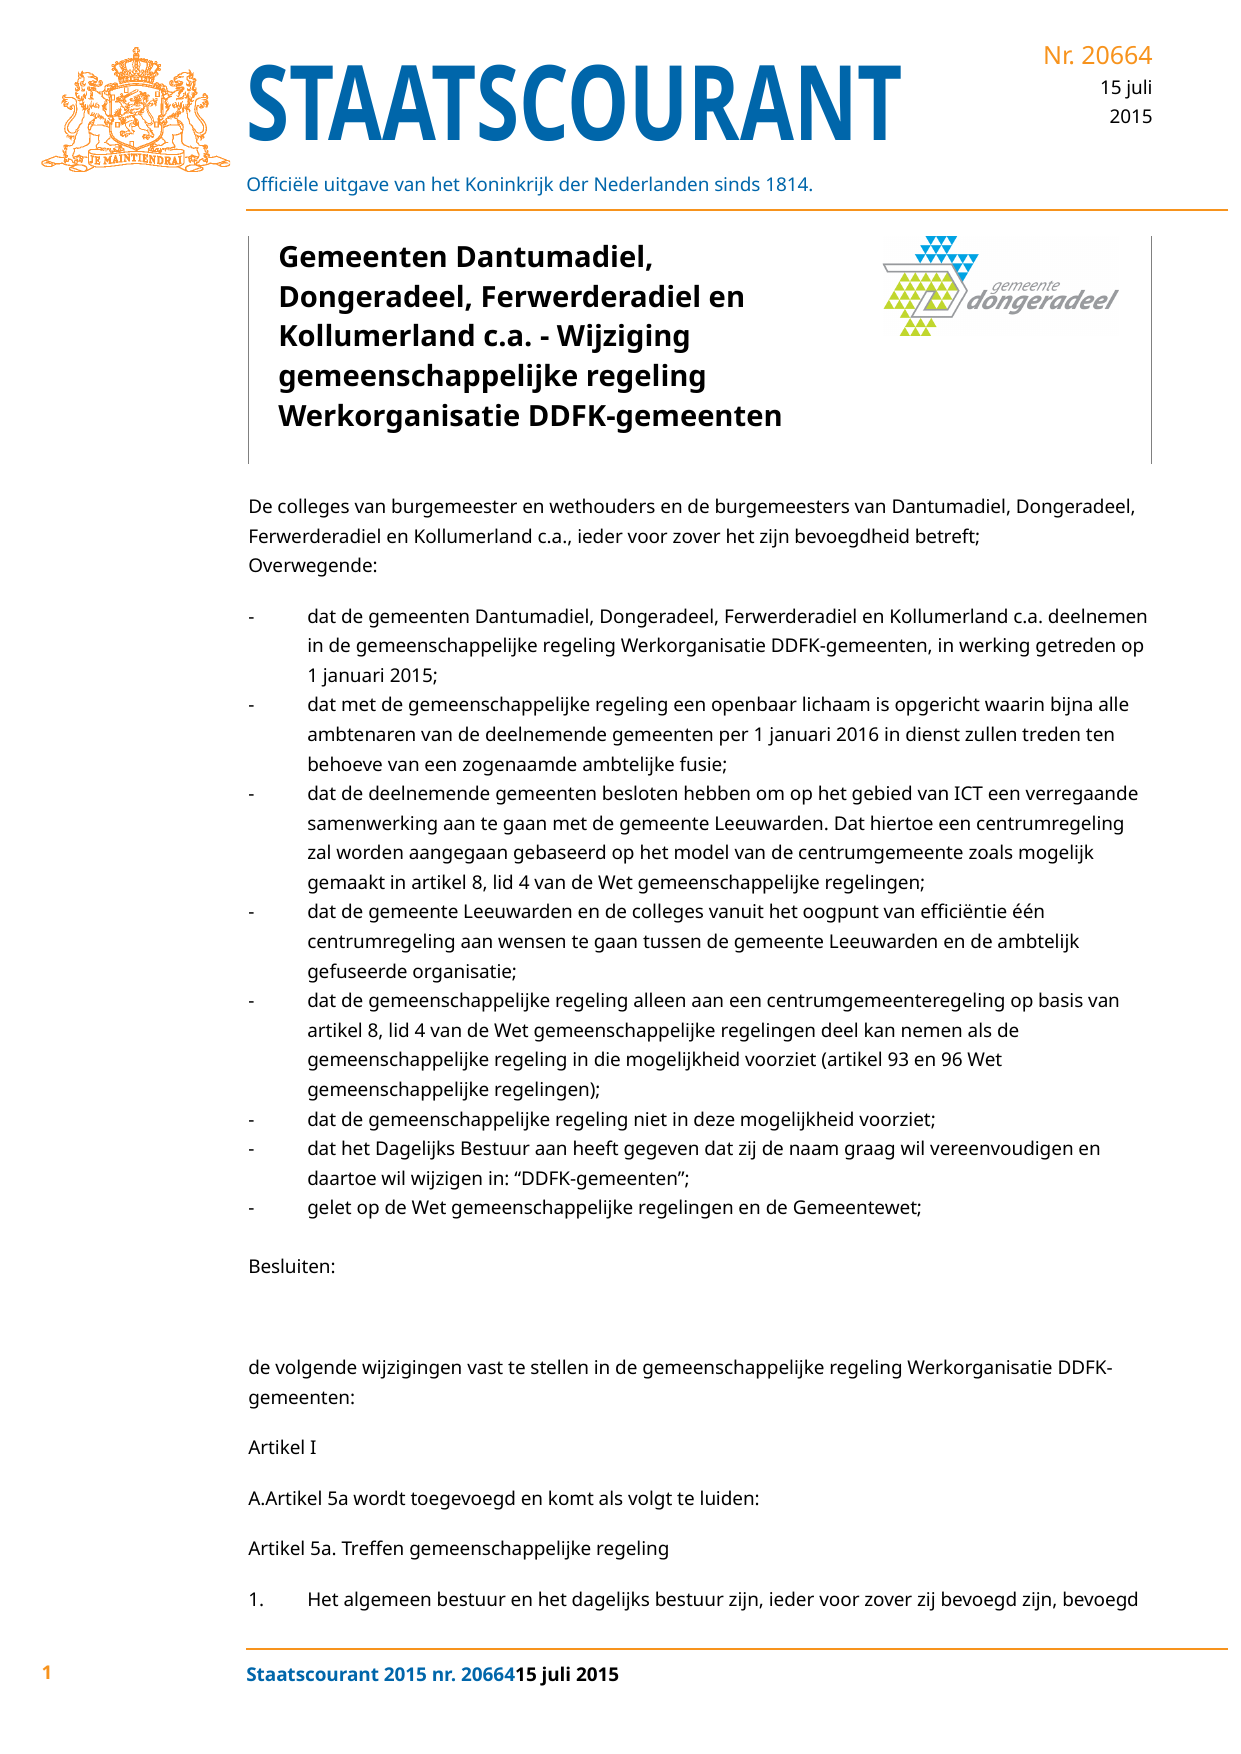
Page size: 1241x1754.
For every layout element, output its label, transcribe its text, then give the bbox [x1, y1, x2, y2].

picture [943, 238, 950, 245]
picture [882, 236, 1119, 336]
text Artikel I [248, 1434, 1152, 1460]
table_header [850, 236, 1151, 464]
list gelet op de Wet gemeenschappelijke regelingen en de Gemeentewet; [248, 1194, 1152, 1220]
picture [959, 266, 966, 272]
list dat met de gemeenschappelijke regeling een openbaar lichaam is opgericht waarin bijna alle ambtenaren van de deelnemende gemeenten per 1 januari 2016 in dienst zullen treden ten behoeve van een zogenaamde ambtelijke fusie; [248, 692, 1152, 777]
picture [938, 245, 945, 254]
list dat de gemeenschappelijke regeling alleen aan een centrumgemeenteregeling op basis van artikel 8, lid 4 van de Wet gemeenschappelijke regelingen deel kan nemen als de gemeenschappelijke regeling in die mogelijkheid voorziet (artikel 93 en 96 Wet gemeenschappelijke regelingen); [248, 987, 1152, 1102]
text A.Artikel 5a wordt toegevoegd en komt als volgt te luiden: [248, 1485, 1152, 1511]
list dat de gemeenten Dantumadiel, Dongeradeel, Ferwerderadiel en Kollumerland c.a. deelnemen in de gemeenschappelijke regeling Werkorganisatie DDFK-gemeenten, in werking getreden op 1 januari 2015; [248, 603, 1152, 688]
picture [927, 248, 934, 254]
list dat de deelnemende gemeenten besloten hebben om op het gebied van ICT een verregaande samenwerking aan te gaan met de gemeente Leeuwarden. Dat hiertoe een centrumregeling zal worden aangegaan gebaseerd op het model van de centrumgemeente zoals mogelijk gemaakt in artikel 8, lid 4 van de Wet gemeenschappelijke regelingen; [248, 780, 1152, 895]
text Besluiten: [248, 1254, 1152, 1279]
text De colleges van burgemeester en wethouders en de burgemeesters van Dantumadiel, Dongeradeel, Ferwerderadiel en Kollumerland c.a., ieder voor zover het zijn bevoegdheid betreft; [248, 493, 1152, 549]
list dat het Dagelijks Bestuur aan heeft gegeven dat zij de naam graag wil vereenvoudigen en daartoe wil wijzigen in: “DDFK-gemeenten”; [248, 1135, 1152, 1191]
list Het algemeen bestuur en het dagelijks bestuur zijn, ieder voor zover zij bevoegd zijn, bevoegd [248, 1586, 1152, 1612]
picture [932, 239, 940, 245]
picture [964, 257, 972, 263]
text Artikel 5a. Treffen gemeenschappelijke regeling [248, 1535, 1152, 1561]
picture [41, 47, 231, 172]
text de volgende wijzigingen vast te stellen in de gemeenschappelijke regeling Werkorganisatie DDFK-gemeenten: [248, 1354, 1152, 1410]
table_header Gemeenten Dantumadiel, Dongeradeel, Ferwerderadiel en Kollumerland c.a. - Wijziging gemeenschappelijke regeling Werkorganisatie DDFK-gemeenten [249, 236, 850, 464]
list dat de gemeenschappelijke regeling niet in deze mogelijkheid voorziet; [248, 1106, 1152, 1132]
list dat de gemeente Leeuwarden en de colleges vanuit het oogpunt van efficiëntie één centrumregeling aan wensen te gaan tussen de gemeente Leeuwarden en de ambtelijk gefuseerde organisatie; [248, 899, 1152, 984]
text Overwegende: [248, 552, 1152, 578]
